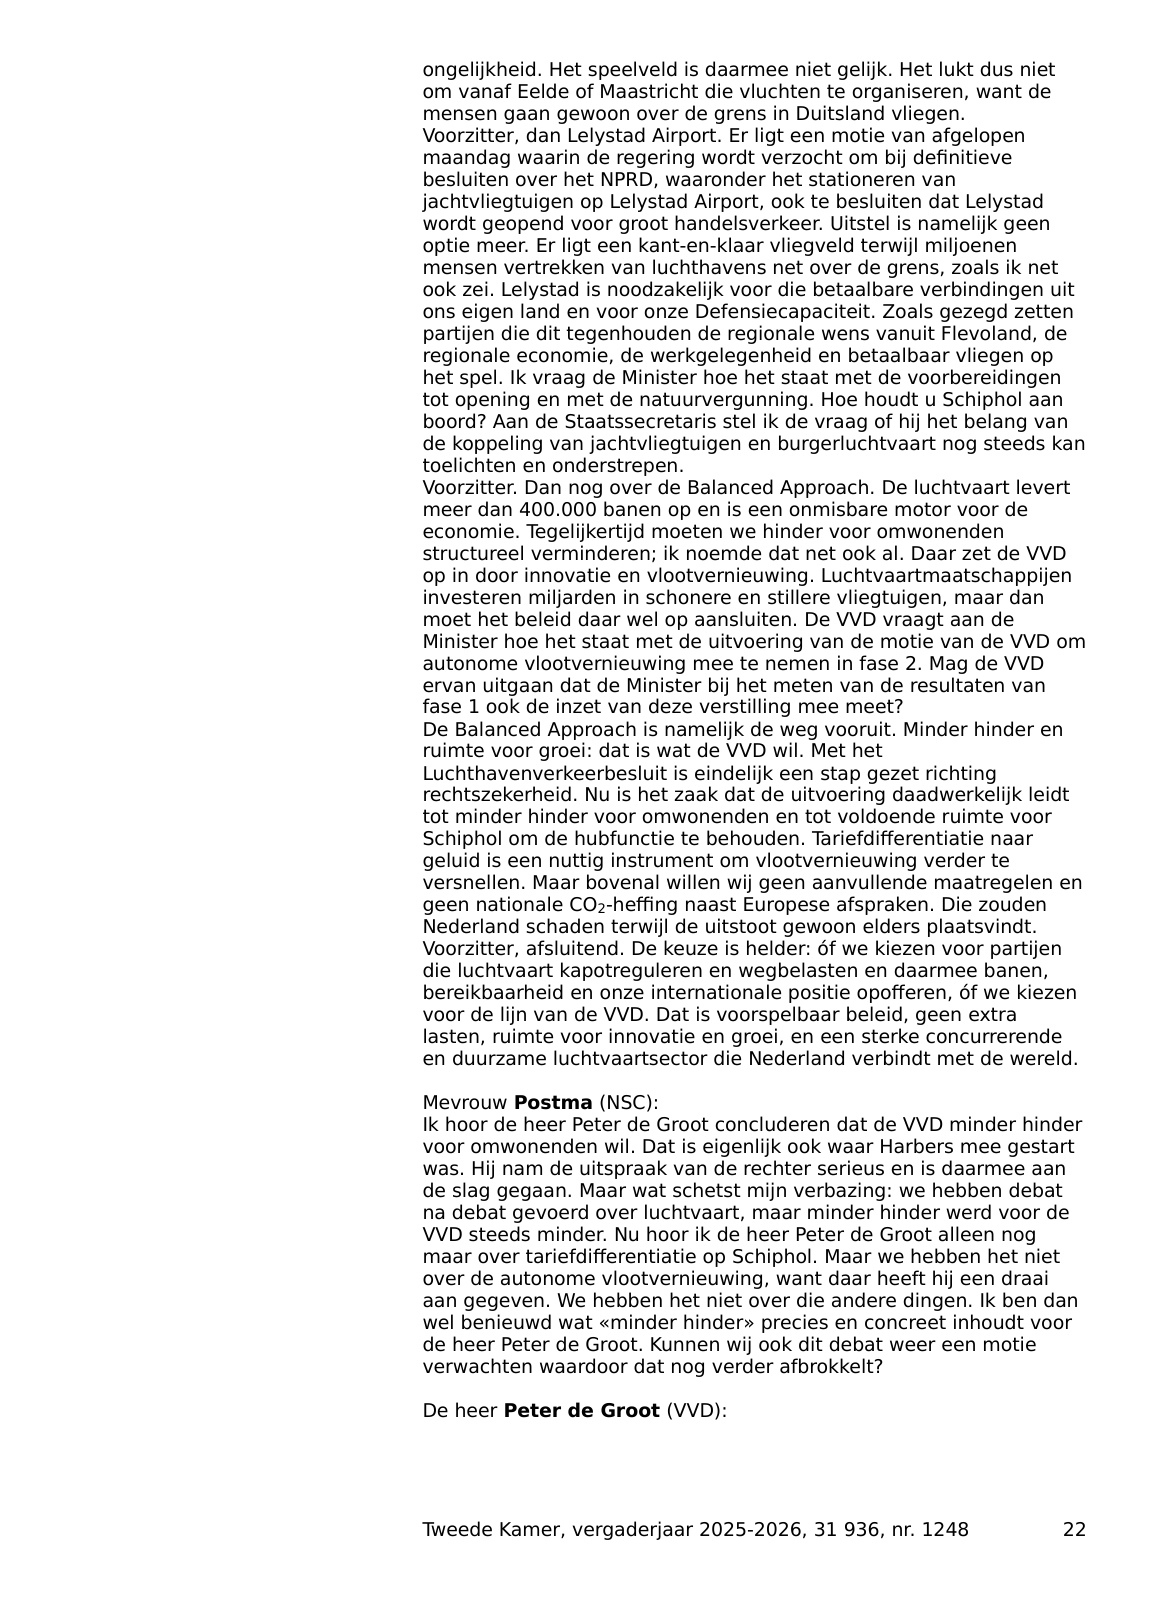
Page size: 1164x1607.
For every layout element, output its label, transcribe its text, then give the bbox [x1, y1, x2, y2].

text De Balanced Approach is namelijk de weg vooruit. Minder hinder en ruimte voor groei: dat is wat de VVD wil. Met het Luchthavenverkeerbesluit is eindelijk een stap gezet richting rechtszekerheid. Nu is het zaak dat de uitvoering daadwerkelijk leidt tot minder hinder voor omwonenden en tot voldoende ruimte voor Schiphol om de hubfunctie te behouden. Tariefdifferentiatie naar geluid is een nuttig instrument om vlootvernieuwing verder te versnellen. Maar bovenal willen wij geen aanvullende maatregelen en geen nationale CO2-heffing naast Europese afspraken. Die zouden Nederland schaden terwijl de uitstoot gewoon elders plaatsvindt. [422, 718, 1087, 938]
text Voorzitter, dan Lelystad Airport. Er ligt een motie van afgelopen maandag waarin de regering wordt verzocht om bij definitieve besluiten over het NPRD, waaronder het stationeren van jachtvliegtuigen op Lelystad Airport, ook te besluiten dat Lelystad wordt geopend voor groot handelsverkeer. Uitstel is namelijk geen optie meer. Er ligt een kant-en-klaar vliegveld terwijl miljoenen mensen vertrekken van luchthavens net over de grens, zoals ik net ook zei. Lelystad is noodzakelijk voor die betaalbare verbindingen uit ons eigen land en voor onze Defensiecapaciteit. Zoals gezegd zetten partijen die dit tegenhouden de regionale wens vanuit Flevoland, de regionale economie, de werkgelegenheid en betaalbaar vliegen op het spel. Ik vraag de Minister hoe het staat met de voorbereidingen tot opening en met de natuurvergunning. Hoe houdt u Schiphol aan boord? Aan de Staatssecretaris stel ik de vraag of hij het belang van de koppeling van jachtvliegtuigen en burgerluchtvaart nog steeds kan toelichten en onderstrepen. [422, 125, 1087, 477]
text Voorzitter. Dan nog over de Balanced Approach. De luchtvaart levert meer dan 400.000 banen op en is een onmisbare motor voor de economie. Tegelijkertijd moeten we hinder voor omwonenden structureel verminderen; ik noemde dat net ook al. Daar zet de VVD op in door innovatie en vlootvernieuwing. Luchtvaartmaatschappijen investeren miljarden in schonere en stillere vliegtuigen, maar dan moet het beleid daar wel op aansluiten. De VVD vraagt aan de Minister hoe het staat met de uitvoering van de motie van de VVD om autonome vlootvernieuwing mee te nemen in fase 2. Mag de VVD ervan uitgaan dat de Minister bij het meten van de resultaten van fase 1 ook de inzet van deze verstilling mee meet? [422, 477, 1087, 718]
text Mevrouw Postma (NSC): [422, 1092, 1087, 1114]
text De heer Peter de Groot (VVD): [422, 1400, 1087, 1422]
text Ik hoor de heer Peter de Groot concluderen dat de VVD minder hinder voor omwonenden wil. Dat is eigenlijk ook waar Harbers mee gestart was. Hij nam de uitspraak van de rechter serieus en is daarmee aan de slag gegaan. Maar wat schetst mijn verbazing: we hebben debat na debat gevoerd over luchtvaart, maar minder hinder werd voor de VVD steeds minder. Nu hoor ik de heer Peter de Groot alleen nog maar over tariefdifferentiatie op Schiphol. Maar we hebben het niet over de autonome vlootvernieuwing, want daar heeft hij een draai aan gegeven. We hebben het niet over die andere dingen. Ik ben dan wel benieuwd wat «minder hinder» precies en concreet inhoudt voor de heer Peter de Groot. Kunnen wij ook dit debat weer een motie verwachten waardoor dat nog verder afbrokkelt? [422, 1114, 1087, 1378]
text Voorzitter, afsluitend. De keuze is helder: óf we kiezen voor partijen die luchtvaart kapotreguleren en wegbelasten en daarmee banen, bereikbaarheid en onze internationale positie opofferen, óf we kiezen voor de lijn van de VVD. Dat is voorspelbaar beleid, geen extra lasten, ruimte voor innovatie en groei, en een sterke concurrerende en duurzame luchtvaartsector die Nederland verbindt met de wereld. [422, 938, 1087, 1070]
text ongelijkheid. Het speelveld is daarmee niet gelijk. Het lukt dus niet om vanaf Eelde of Maastricht die vluchten te organiseren, want de mensen gaan gewoon over de grens in Duitsland vliegen. [422, 59, 1087, 125]
